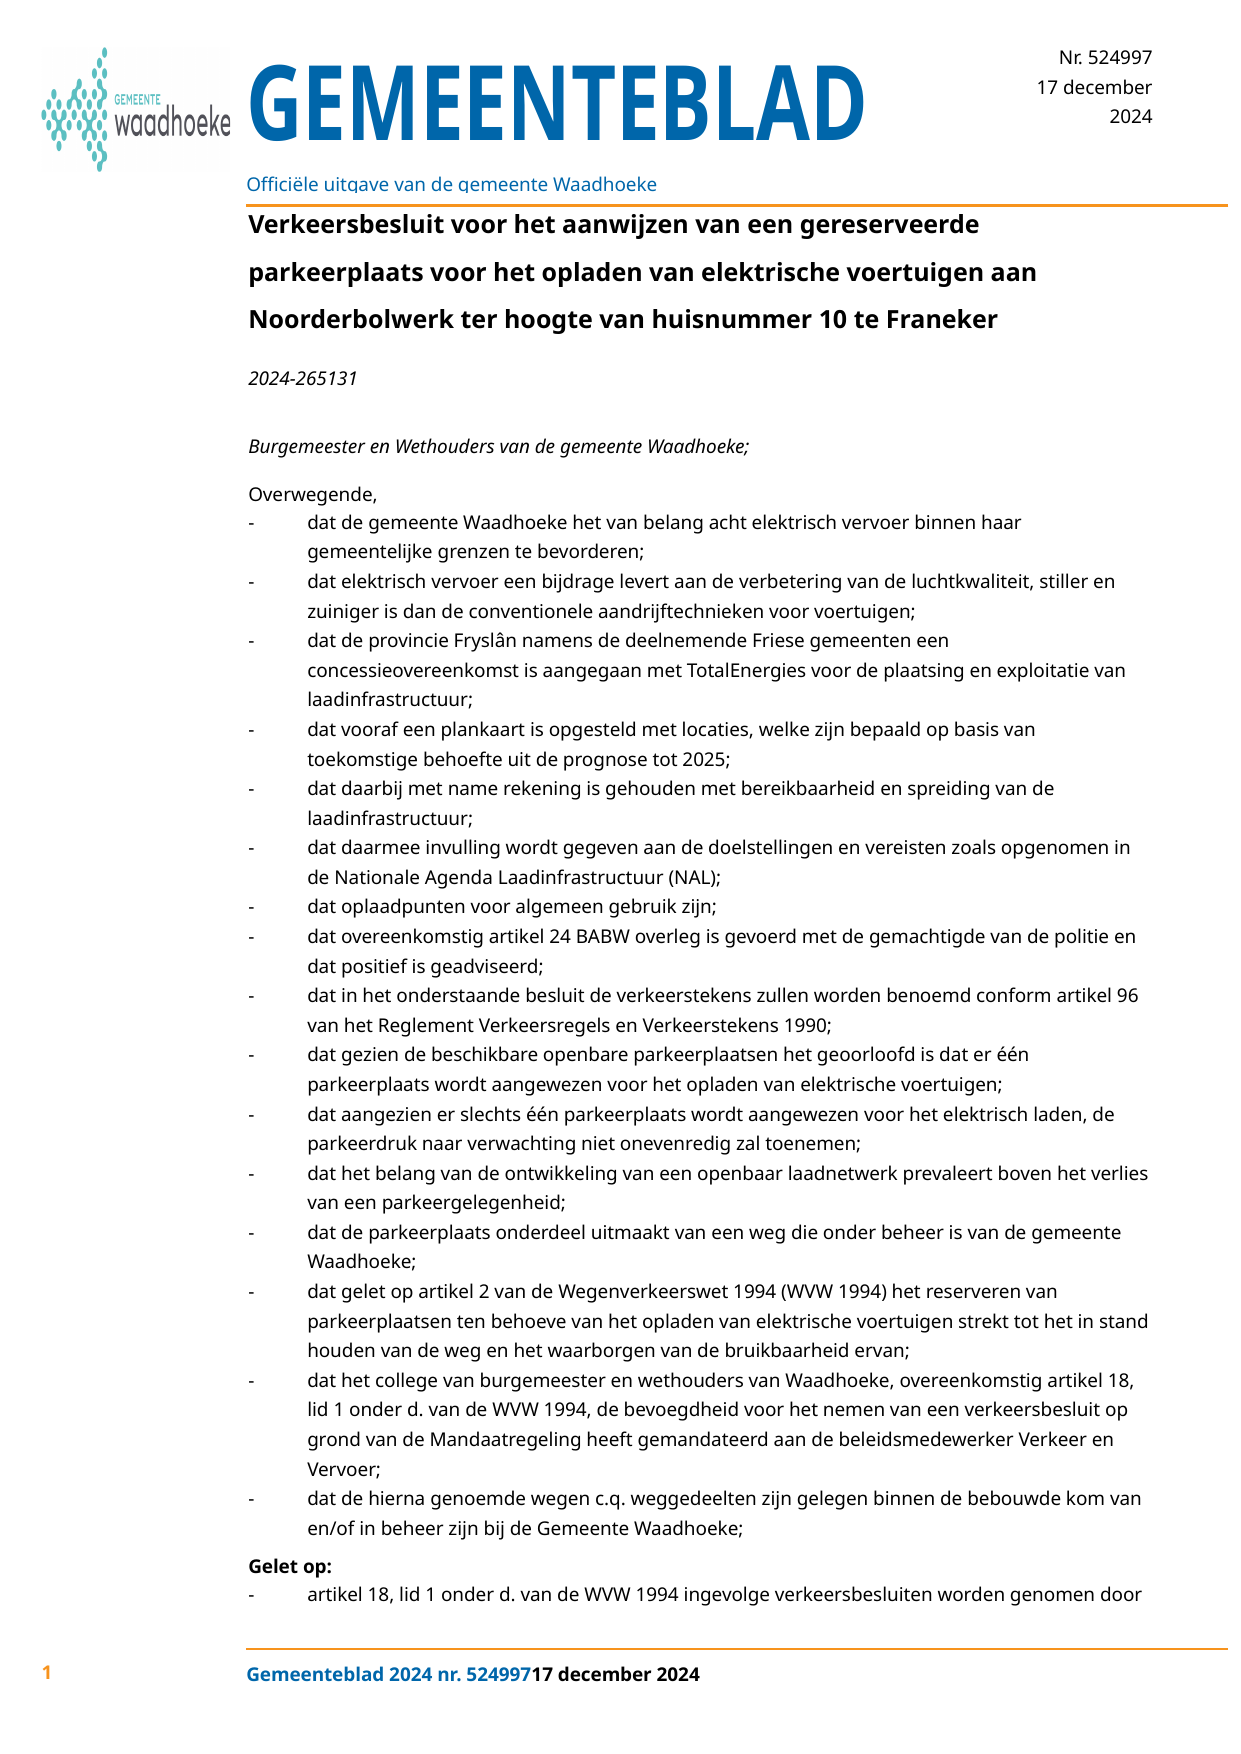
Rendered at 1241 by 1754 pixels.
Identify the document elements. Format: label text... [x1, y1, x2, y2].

list dat overeenkomstig artikel 24 BABW overleg is gevoerd met de gemachtigde van de politie en dat positief is geadviseerd; [248, 923, 1152, 979]
list dat aangezien er slechts één parkeerplaats wordt aangewezen voor het elektrisch laden, de parkeerdruk naar verwachting niet onevenredig zal toenemen; [248, 1101, 1152, 1156]
list dat het college van burgemeester en wethouders van Waadhoeke, overeenkomstig artikel 18, lid 1 onder d. van de WVW 1994, de bevoegdheid voor het nemen van een verkeersbesluit op grond van de Mandaatregeling heeft gemandateerd aan de beleidsmedewerker Verkeer en Vervoer; [248, 1367, 1152, 1482]
list dat de provincie Fryslân namens de deelnemende Friese gemeenten een concessieovereenkomst is aangegaan met TotalEnergies voor de plaatsing en exploitatie van laadinfrastructuur; [248, 627, 1152, 712]
list dat gelet op artikel 2 van de Wegenverkeerswet 1994 (WVW 1994) het reserveren van parkeerplaatsen ten behoeve van het opladen van elektrische voertuigen strekt tot het in stand houden van de weg en het waarborgen van de bruikbaarheid ervan; [248, 1278, 1152, 1363]
list dat oplaadpunten voor algemeen gebruik zijn; [248, 894, 1152, 919]
text Overwegende, [248, 481, 1152, 507]
list dat daarmee invulling wordt gegeven aan de doelstellingen en vereisten zoals opgenomen in de Nationale Agenda Laadinfrastructuur (NAL); [248, 834, 1152, 890]
list dat vooraf een plankaart is opgesteld met locaties, welke zijn bepaald op basis van toekomstige behoefte uit de prognose tot 2025; [248, 716, 1152, 772]
text Burgemeester en Wethouders van de gemeente Waadhoeke; [248, 433, 1152, 459]
list dat elektrisch vervoer een bijdrage levert aan de verbetering van de luchtkwaliteit, stiller en zuiniger is dan de conventionele aandrijftechnieken voor voertuigen; [248, 568, 1152, 624]
text 2024-265131 [248, 366, 1152, 391]
text Gelet op: [248, 1553, 1152, 1579]
list dat de hierna genoemde wegen c.q. weggedeelten zijn gelegen binnen de bebouwde kom van en/of in beheer zijn bij de Gemeente Waadhoeke; [248, 1485, 1152, 1541]
text Verkeersbesluit voor het aanwijzen van een gereserveerde parkeerplaats voor het opladen van elektrische voertuigen aan Noorderbolwerk ter hoogte van huisnummer 10 te Franeker [248, 207, 1152, 336]
list artikel 18, lid 1 onder d. van de WVW 1994 ingevolge verkeersbesluiten worden genomen door [248, 1581, 1152, 1607]
list dat de gemeente Waadhoeke het van belang acht elektrisch vervoer binnen haar gemeentelijke grenzen te bevorderen; [248, 509, 1152, 564]
picture [41, 47, 231, 172]
list dat in het onderstaande besluit de verkeerstekens zullen worden benoemd conform artikel 96 van het Reglement Verkeersregels en Verkeerstekens 1990; [248, 982, 1152, 1038]
list dat de parkeerplaats onderdeel uitmaakt van een weg die onder beheer is van de gemeente Waadhoeke; [248, 1219, 1152, 1274]
list dat daarbij met name rekening is gehouden met bereikbaarheid en spreiding van de laadinfrastructuur; [248, 775, 1152, 831]
list dat het belang van de ontwikkeling van een openbaar laadnetwerk prevaleert boven het verlies van een parkeergelegenheid; [248, 1160, 1152, 1215]
list dat gezien de beschikbare openbare parkeerplaatsen het geoorloofd is dat er één parkeerplaats wordt aangewezen voor het opladen van elektrische voertuigen; [248, 1042, 1152, 1097]
